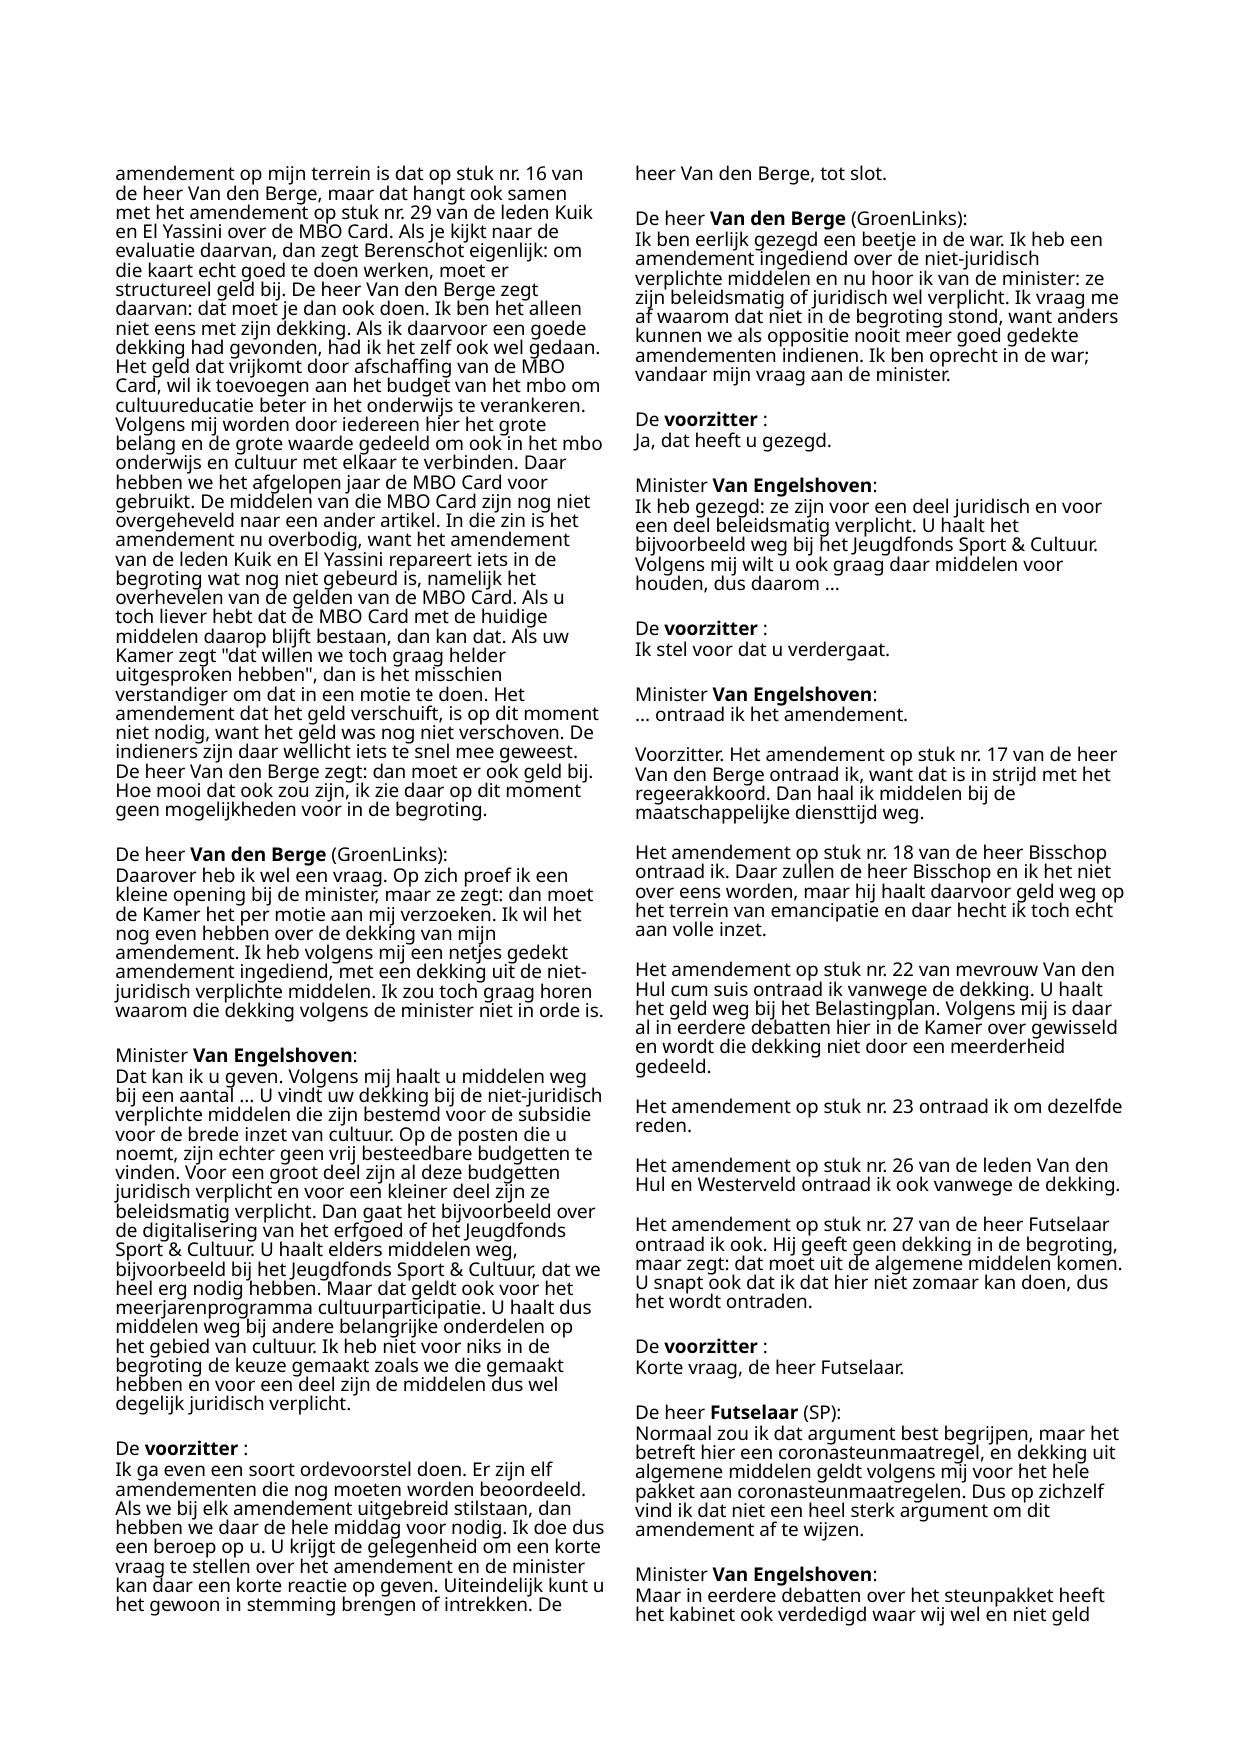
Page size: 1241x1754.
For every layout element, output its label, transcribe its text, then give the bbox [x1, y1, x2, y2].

text De heer Futselaar (SP): [635, 1399, 1125, 1425]
text Minister Van Engelshoven: [635, 1561, 1125, 1587]
text Minister Van Engelshoven: [115, 1042, 605, 1068]
text Ik heb gezegd: ze zijn voor een deel juridisch en voor een deel beleidsmatig verplicht. U haalt het bijvoorbeeld weg bij het Jeugdfonds Sport & Cultuur. Volgens mij wilt u ook graag daar middelen voor houden, dus daarom ... [635, 498, 1125, 594]
text Ja, dat heeft u gezegd. [635, 432, 1125, 451]
text De heer Van den Berge (GroenLinks): [635, 205, 1125, 231]
text Het amendement op stuk nr. 22 van mevrouw Van den Hul cum suis ontraad ik vanwege de dekking. U haalt het geld weg bij het Belastingplan. Volgens mij is daar al in eerdere debatten hier in de Kamer over gewisseld en wordt die dekking niet door een meerderheid gedeeld. [635, 961, 1125, 1077]
text Ik ga even een soort ordevoorstel doen. Er zijn elf amendementen die nog moeten worden beoordeeld. Als we bij elk amendement uitgebreid stilstaan, dan hebben we daar de hele middag voor nodig. Ik doe dus een beroep op u. U krijgt de gelegenheid om een korte vraag te stellen over het amendement en de minister kan daar een korte reactie op geven. Uiteindelijk kunt u het gewoon in stemming brengen of intrekken. De [115, 1461, 605, 1615]
text Het amendement op stuk nr. 26 van de leden Van den Hul en Westerveld ontraad ik ook vanwege de dekking. [635, 1157, 1125, 1196]
text Normaal zou ik dat argument best begrijpen, maar het betreft hier een coronasteunmaatregel, en dekking uit algemene middelen geldt volgens mij voor het hele pakket aan coronasteunmaatregelen. Dus op zichzelf vind ik dat niet een heel sterk argument om dit amendement af te wijzen. [635, 1425, 1125, 1541]
text amendement op mijn terrein is dat op stuk nr. 16 van de heer Van den Berge, maar dat hangt ook samen met het amendement op stuk nr. 29 van de leden Kuik en El Yassini over de MBO Card. Als je kijkt naar de evaluatie daarvan, dan zegt Berenschot eigenlijk: om die kaart echt goed te doen werken, moet er structureel geld bij. De heer Van den Berge zegt daarvan: dat moet je dan ook doen. Ik ben het alleen niet eens met zijn dekking. Als ik daarvoor een goede dekking had gevonden, had ik het zelf ook wel gedaan. Het geld dat vrijkomt door afschaffing van de MBO Card, wil ik toevoegen aan het budget van het mbo om cultuureducatie beter in het onderwijs te verankeren. Volgens mij worden door iedereen hier het grote belang en de grote waarde gedeeld om ook in het mbo onderwijs en cultuur met elkaar te verbinden. Daar hebben we het afgelopen jaar de MBO Card voor gebruikt. De middelen van die MBO Card zijn nog niet overgeheveld naar een ander artikel. In die zin is het amendement nu overbodig, want het amendement van de leden Kuik en El Yassini repareert iets in de begroting wat nog niet gebeurd is, namelijk het overhevelen van de gelden van de MBO Card. Als u toch liever hebt dat de MBO Card met de huidige middelen daarop blijft bestaan, dan kan dat. Als uw Kamer zegt "dat willen we toch graag helder uitgesproken hebben", dan is het misschien verstandiger om dat in een motie te doen. Het amendement dat het geld verschuift, is op dit moment niet nodig, want het geld was nog niet verschoven. De indieners zijn daar wellicht iets te snel mee geweest. De heer Van den Berge zegt: dan moet er ook geld bij. Hoe mooi dat ook zou zijn, ik zie daar op dit moment geen mogelijkheden voor in de begroting. [115, 165, 605, 821]
text Dat kan ik u geven. Volgens mij haalt u middelen weg bij een aantal ... U vindt uw dekking bij de niet-juridisch verplichte middelen die zijn bestemd voor de subsidie voor de brede inzet van cultuur. Op de posten die u noemt, zijn echter geen vrij besteedbare budgetten te vinden. Voor een groot deel zijn al deze budgetten juridisch verplicht en voor een kleiner deel zijn ze beleidsmatig verplicht. Dan gaat het bijvoorbeeld over de digitalisering van het erfgoed of het Jeugdfonds Sport & Cultuur. U haalt elders middelen weg, bijvoorbeeld bij het Jeugdfonds Sport & Cultuur, dat we heel erg nodig hebben. Maar dat geldt ook voor het meerjarenprogramma cultuurparticipatie. U haalt dus middelen weg bij andere belangrijke onderdelen op het gebied van cultuur. Ik heb niet voor niks in de begroting de keuze gemaakt zoals we die gemaakt hebben en voor een deel zijn de middelen dus wel degelijk juridisch verplicht. [115, 1068, 605, 1415]
text De heer Van den Berge (GroenLinks): [115, 841, 605, 867]
text Ik stel voor dat u verdergaat. [635, 641, 1125, 660]
text Het amendement op stuk nr. 18 van de heer Bisschop ontraad ik. Daar zullen de heer Bisschop en ik het niet over eens worden, maar hij haalt daarvoor geld weg op het terrein van emancipatie en daar hecht ik toch echt aan volle inzet. [635, 844, 1125, 941]
text Maar in eerdere debatten over het steunpakket heeft het kabinet ook verdedigd waar wij wel en niet geld [635, 1587, 1125, 1626]
text ... ontraad ik het amendement. [635, 706, 1125, 726]
text Ik ben eerlijk gezegd een beetje in de war. Ik heb een amendement ingediend over de niet-juridisch verplichte middelen en nu hoor ik van de minister: ze zijn beleidsmatig of juridisch wel verplicht. Ik vraag me af waarom dat niet in de begroting stond, want anders kunnen we als oppositie nooit meer goed gedekte amendementen indienen. Ik ben oprecht in de war; vandaar mijn vraag aan de minister. [635, 231, 1125, 385]
text Het amendement op stuk nr. 27 van de heer Futselaar ontraad ik ook. Hij geeft geen dekking in de begroting, maar zegt: dat moet uit de algemene middelen komen. U snapt ook dat ik dat hier niet zomaar kan doen, dus het wordt ontraden. [635, 1216, 1125, 1313]
text Minister Van Engelshoven: [635, 472, 1125, 498]
text Minister Van Engelshoven: [635, 681, 1125, 706]
text De voorzitter : [635, 1333, 1125, 1359]
text Het amendement op stuk nr. 23 ontraad ik om dezelfde reden. [635, 1098, 1125, 1136]
text De voorzitter : [635, 615, 1125, 641]
text De voorzitter : [115, 1436, 605, 1461]
text heer Van den Berge, tot slot. [635, 165, 1125, 184]
text Daarover heb ik wel een vraag. Op zich proef ik een kleine opening bij de minister, maar ze zegt: dan moet de Kamer het per motie aan mij verzoeken. Ik wil het nog even hebben over de dekking van mijn amendement. Ik heb volgens mij een netjes gedekt amendement ingediend, met een dekking uit de niet-juridisch verplichte middelen. Ik zou toch graag horen waarom die dekking volgens de minister niet in orde is. [115, 867, 605, 1021]
text De voorzitter : [635, 406, 1125, 432]
text Voorzitter. Het amendement op stuk nr. 17 van de heer Van den Berge ontraad ik, want dat is in strijd met het regeerakkoord. Dan haal ik middelen bij de maatschappelijke diensttijd weg. [635, 746, 1125, 823]
text Korte vraag, de heer Futselaar. [635, 1359, 1125, 1378]
